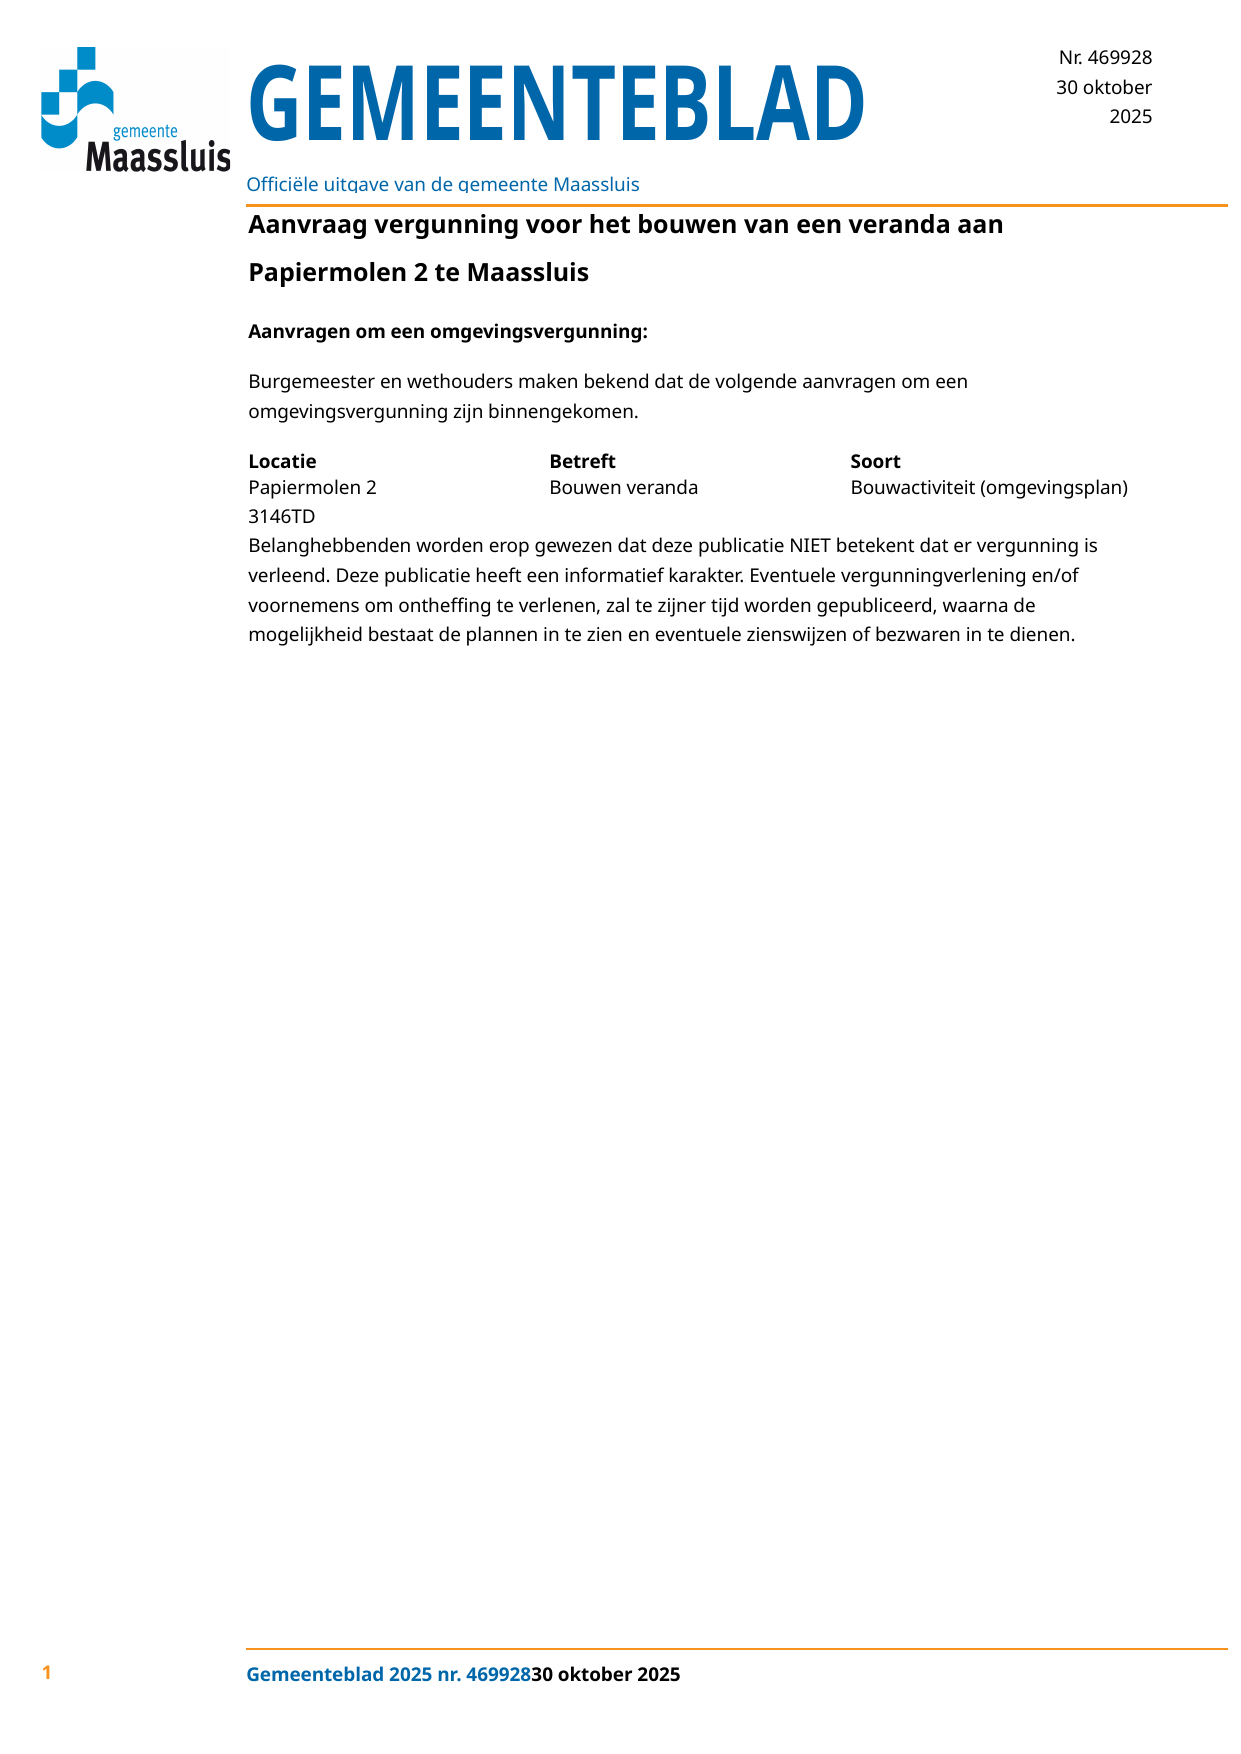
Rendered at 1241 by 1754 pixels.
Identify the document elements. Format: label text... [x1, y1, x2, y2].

table_cell Bouwen veranda [549, 474, 850, 529]
text Belanghebbenden worden erop gewezen dat deze publicatie NIET betekent dat er vergunning is verleend. Deze publicatie heeft een informatief karakter. Eventuele vergunningverlening en/of voornemens om ontheffing te verlenen, zal te zijner tijd worden gepubliceerd, waarna de mogelijkheid bestaat de plannen in te zien en eventuele zienswijzen of bezwaren in te dienen. [248, 533, 1152, 647]
text Burgemeester en wethouders maken bekend dat de volgende aanvragen om een omgevingsvergunning zijn binnengekomen. [248, 368, 1152, 424]
table_cell Papiermolen 2 3146TD [248, 474, 549, 529]
table_cell Bouwactiviteit (omgevingsplan) [850, 474, 1152, 529]
table_header Betreft [549, 449, 850, 474]
text Aanvragen om een omgevingsvergunning: [248, 318, 1152, 344]
picture [41, 47, 231, 172]
table_header Soort [850, 449, 1152, 474]
table_header Locatie [248, 449, 549, 474]
picture [41, 47, 77, 92]
text Aanvraag vergunning voor het bouwen van een veranda aan Papiermolen 2 te Maassluis [248, 207, 1152, 288]
